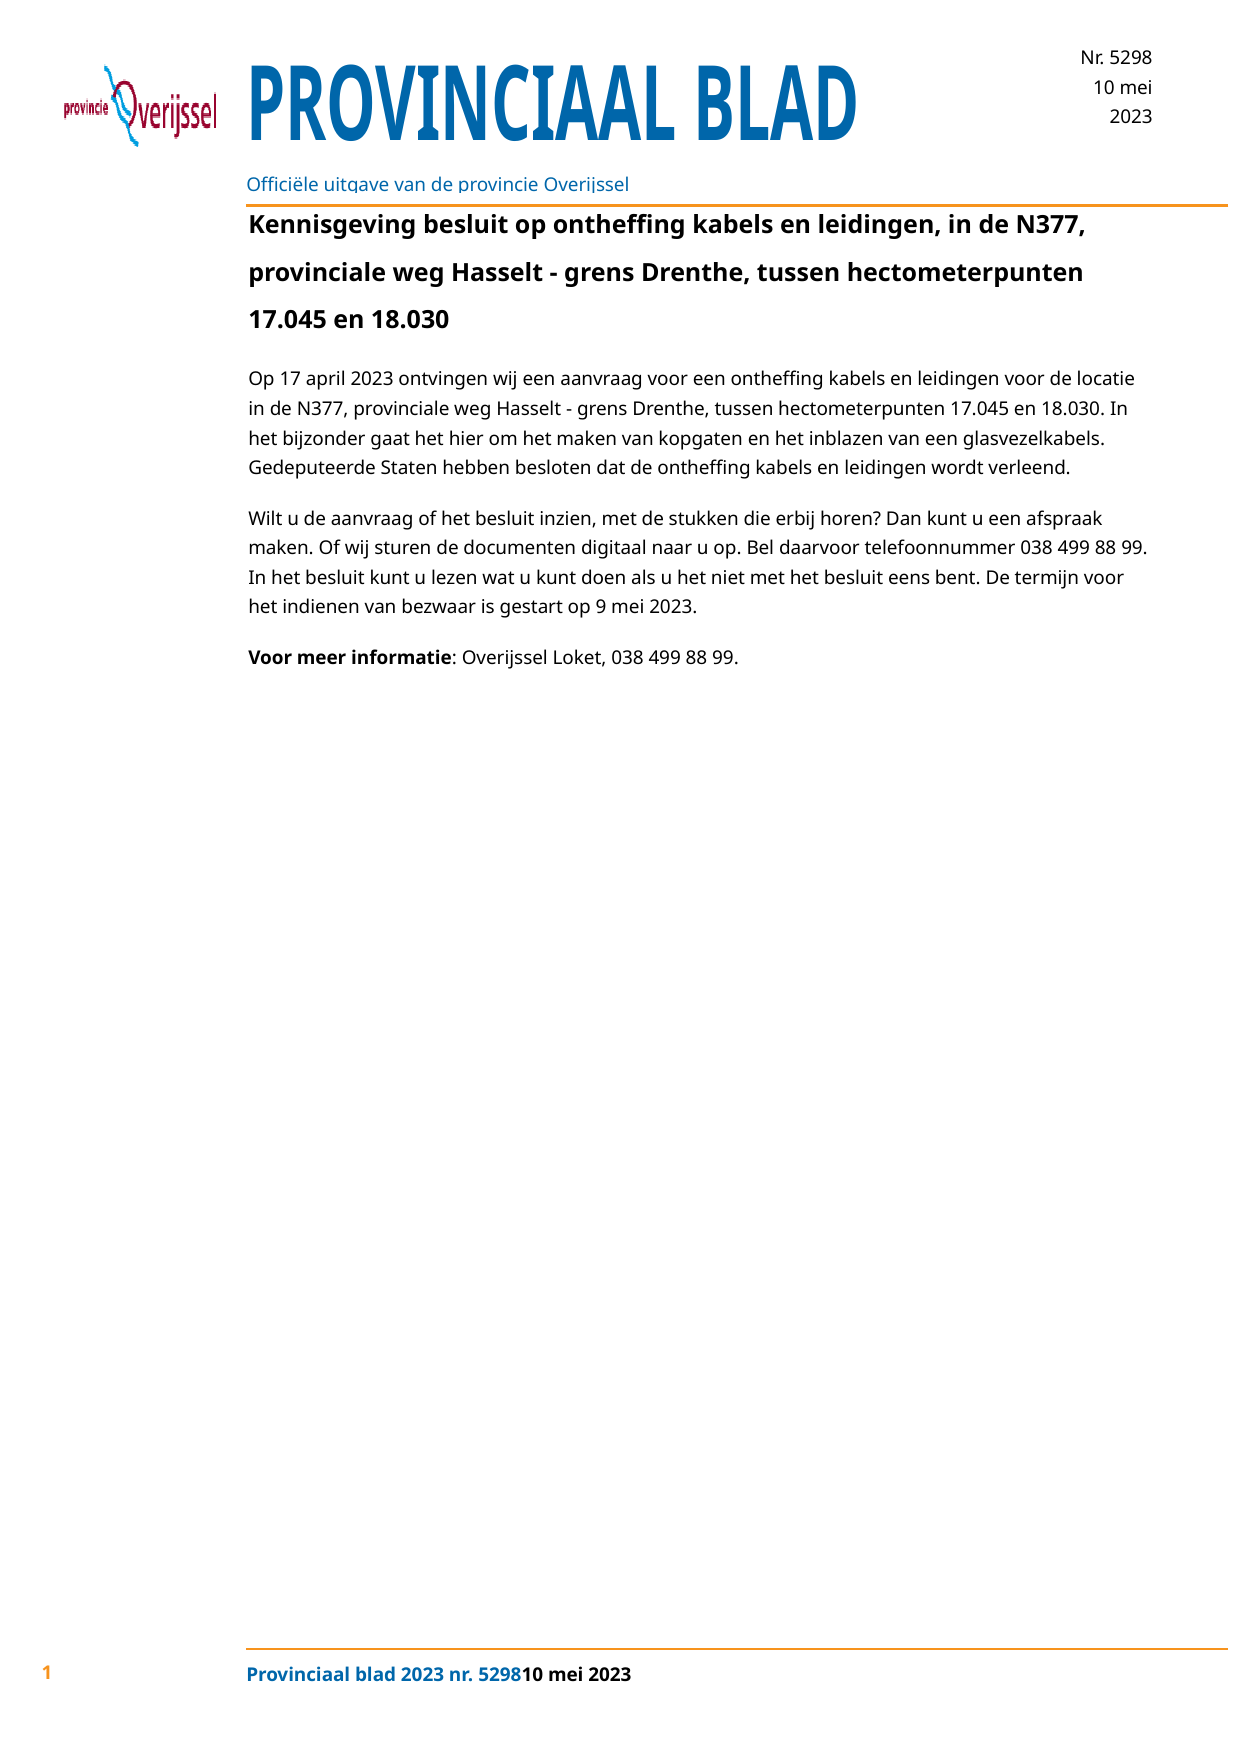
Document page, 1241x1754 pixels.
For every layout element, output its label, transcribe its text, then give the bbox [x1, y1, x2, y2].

text Kennisgeving besluit op ontheffing kabels en leidingen, in de N377, provinciale weg Hasselt - grens Drenthe, tussen hectometerpunten 17.045 en 18.030 [248, 207, 1152, 336]
text Wilt u de aanvraag of het besluit inzien, met de stukken die erbij horen? Dan kunt u een afspraak maken. Of wij sturen de documenten digitaal naar u op. Bel daarvoor telefoonnummer 038 499 88 99. In het besluit kunt u lezen wat u kunt doen als u het niet met het besluit eens bent. De termijn voor het indienen van bezwaar is gestart op 9 mei 2023. [248, 505, 1152, 619]
text Op 17 april 2023 ontvingen wij een aanvraag voor een ontheffing kabels en leidingen voor de locatie in de N377, provinciale weg Hasselt - grens Drenthe, tussen hectometerpunten 17.045 en 18.030. In het bijzonder gaat het hier om het maken van kopgaten en het inblazen van een glasvezelkabels. Gedeputeerde Staten hebben besloten dat de ontheffing kabels en leidingen wordt verleend. [248, 366, 1152, 480]
picture [41, 47, 231, 172]
text Voor meer informatie: Overijssel Loket, 038 499 88 99. [248, 644, 1152, 669]
